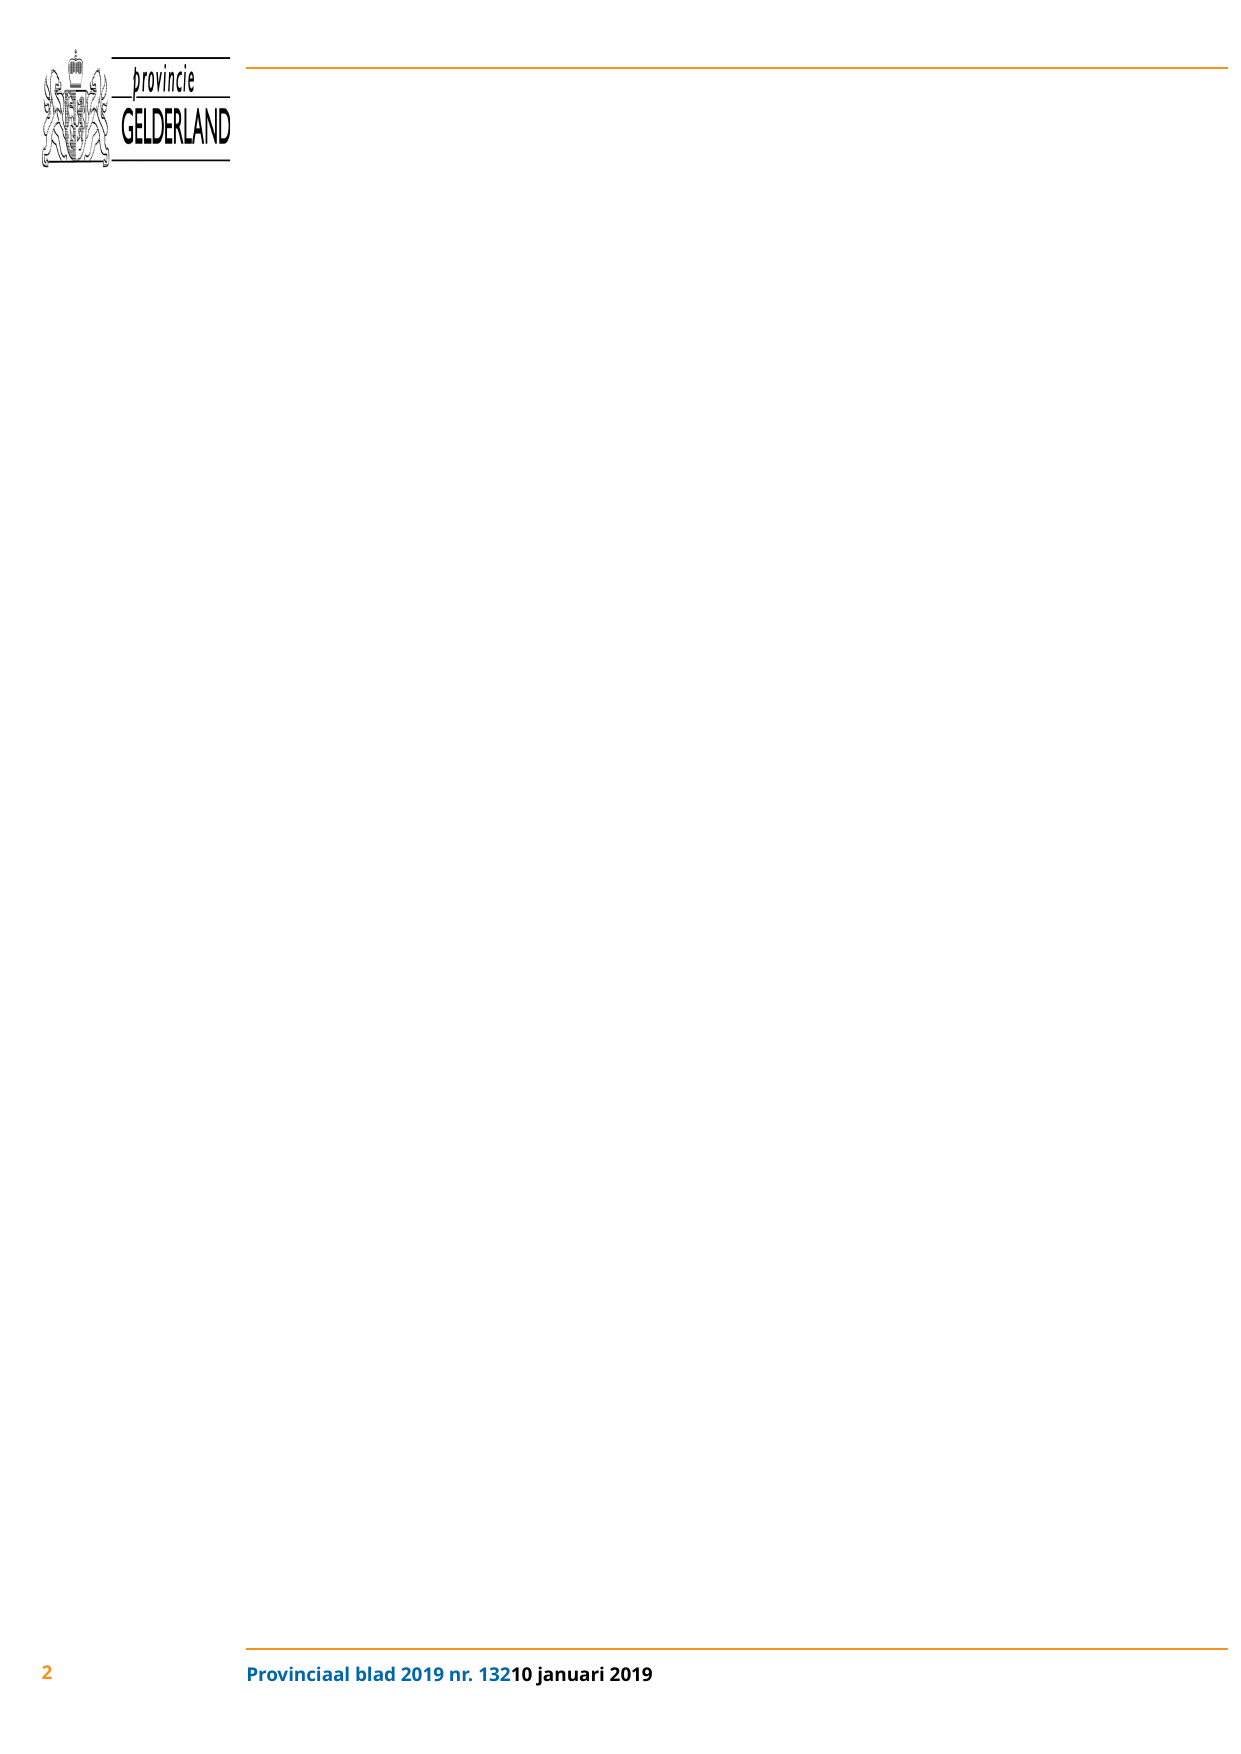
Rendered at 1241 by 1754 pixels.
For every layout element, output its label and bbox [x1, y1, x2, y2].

picture [41, 47, 231, 172]
